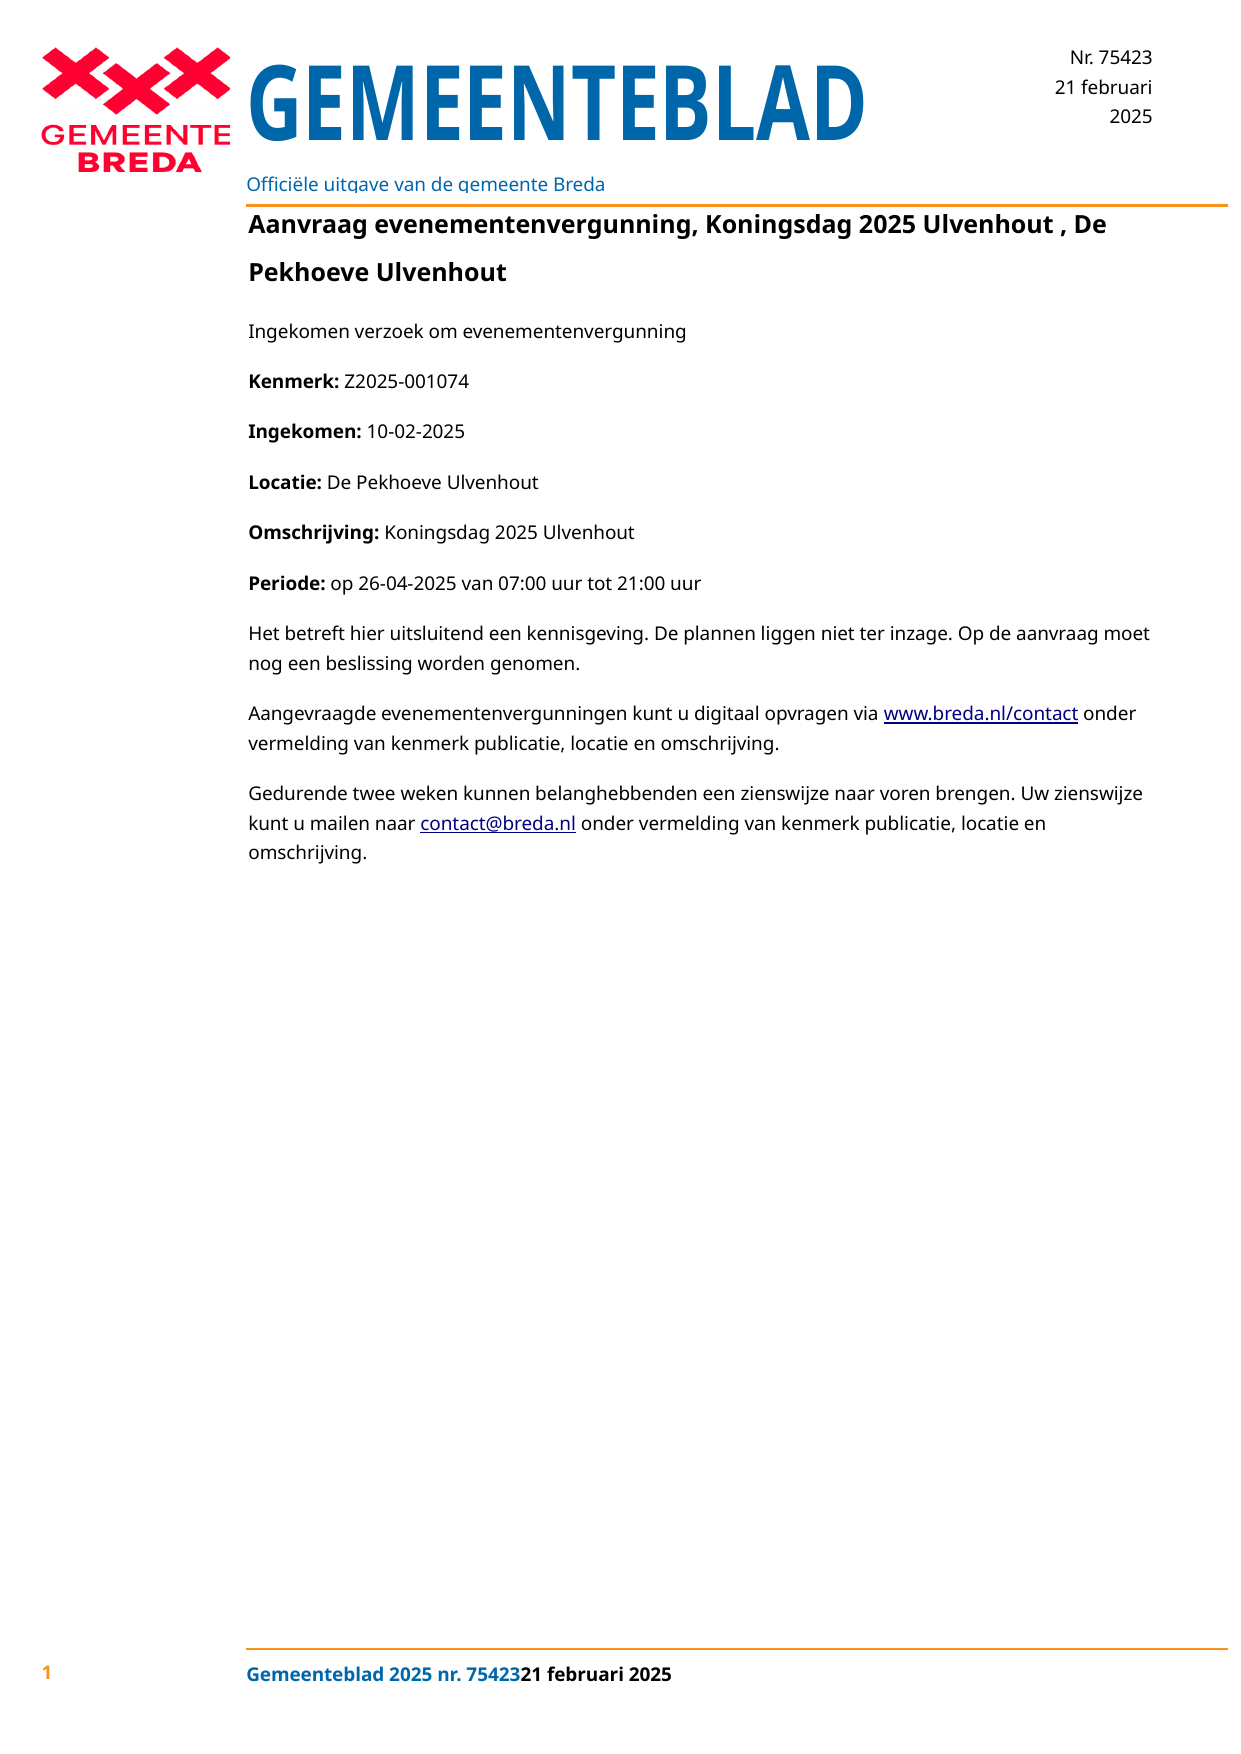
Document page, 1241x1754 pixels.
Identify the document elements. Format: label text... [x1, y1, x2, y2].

text Locatie: De Pekhoeve Ulvenhout [248, 469, 1152, 495]
text Omschrijving: Koningsdag 2025 Ulvenhout [248, 519, 1152, 545]
text Kenmerk: Z2025-001074 [248, 368, 1152, 394]
text Ingekomen verzoek om evenementenvergunning [248, 318, 1152, 344]
text Aanvraag evenementenvergunning, Koningsdag 2025 Ulvenhout , De Pekhoeve Ulvenhout [248, 207, 1152, 288]
picture [41, 47, 231, 172]
text Ingekomen: 10-02-2025 [248, 419, 1152, 444]
text Gedurende twee weken kunnen belanghebbenden een zienswijze naar voren brengen. Uw zienswijze kunt u mailen naar contact@breda.nl onder vermelding van kenmerk publicatie, locatie en omschrijving. [248, 780, 1152, 865]
text Aangevraagde evenementenvergunningen kunt u digitaal opvragen via www.breda.nl/contact onder vermelding van kenmerk publicatie, locatie en omschrijving. [248, 700, 1152, 756]
text Het betreft hier uitsluitend een kennisgeving. De plannen liggen niet ter inzage. Op de aanvraag moet nog een beslissing worden genomen. [248, 620, 1152, 676]
text Periode: op 26-04-2025 van 07:00 uur tot 21:00 uur [248, 570, 1152, 596]
